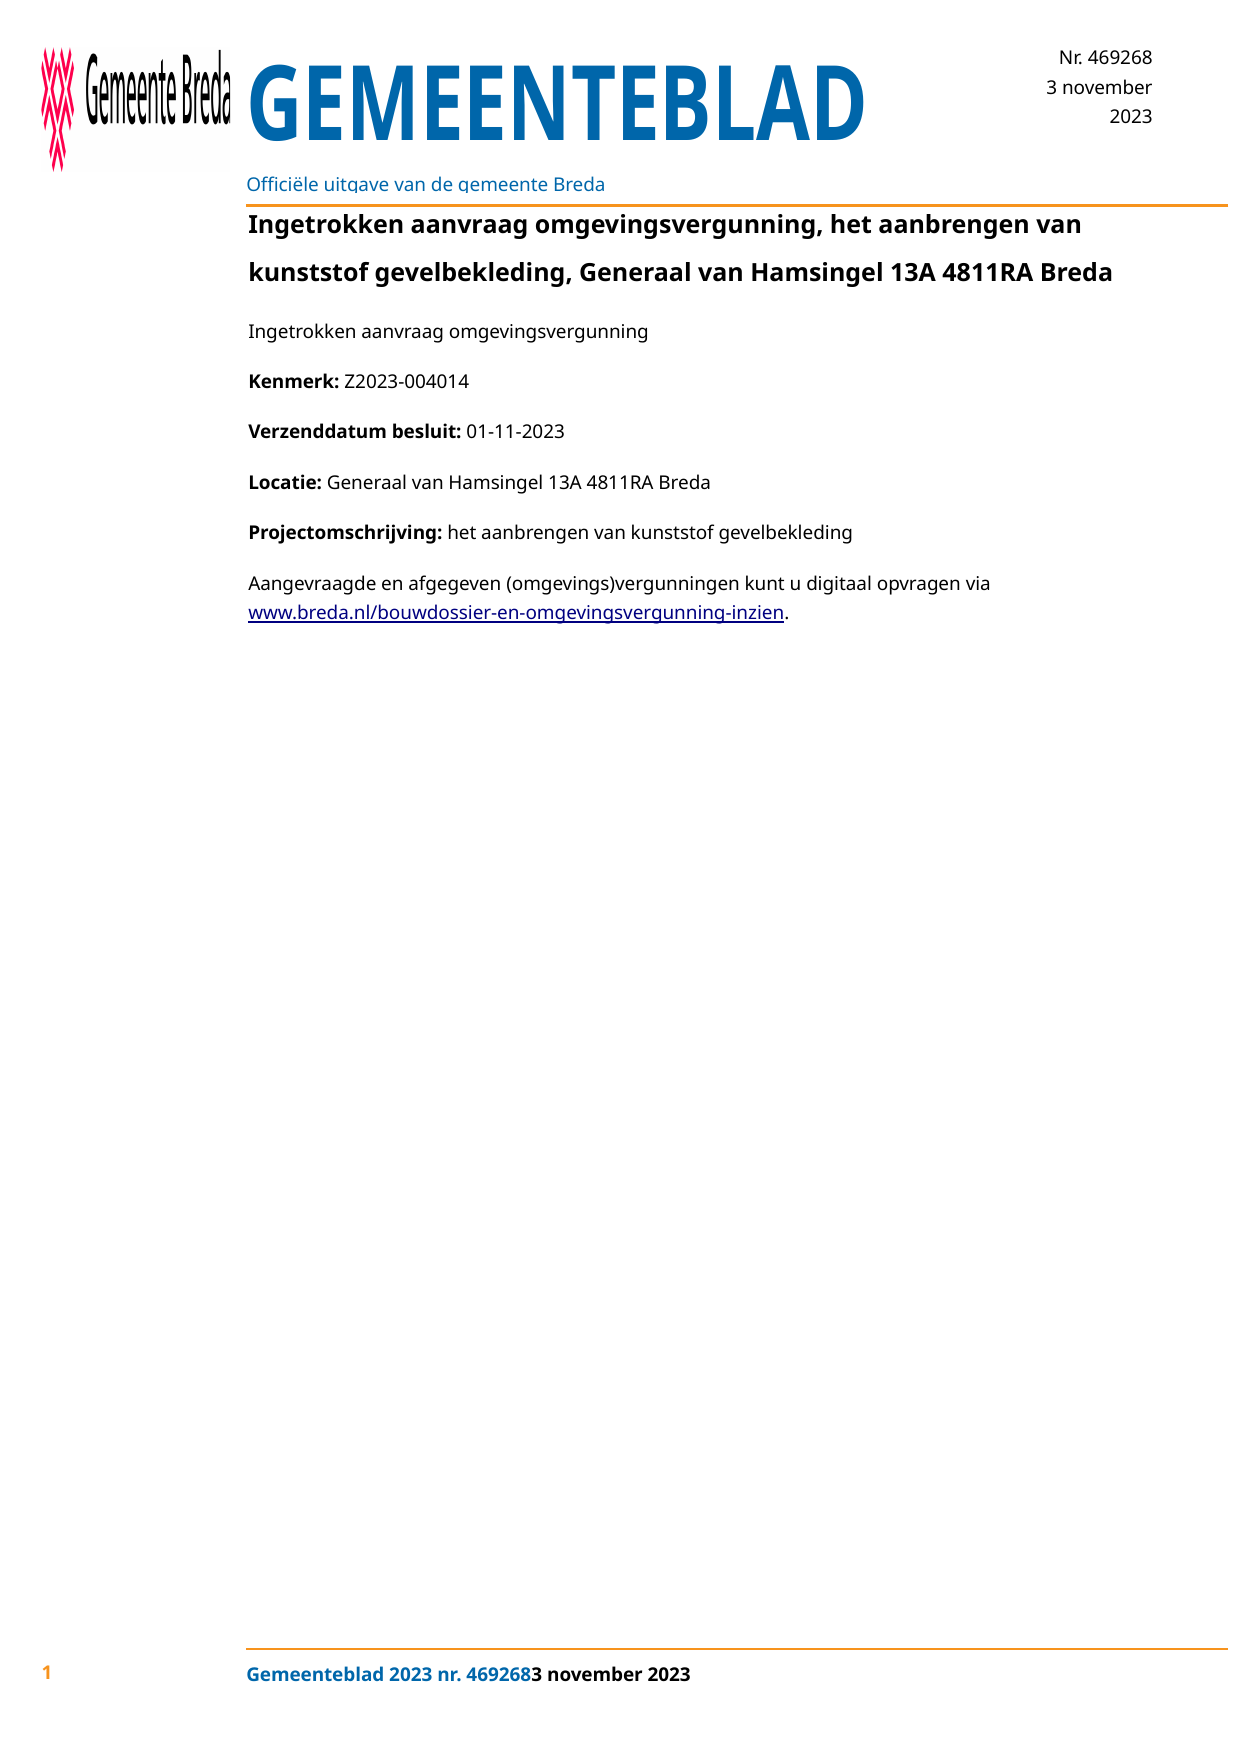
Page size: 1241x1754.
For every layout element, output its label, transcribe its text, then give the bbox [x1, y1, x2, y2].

text Aangevraagde en afgegeven (omgevings)vergunningen kunt u digitaal opvragen via www.breda.nl/bouwdossier-en-omgevingsvergunning-inzien. [248, 570, 1152, 625]
text Verzenddatum besluit: 01-11-2023 [248, 419, 1152, 444]
text Kenmerk: Z2023-004014 [248, 368, 1152, 394]
text Ingetrokken aanvraag omgevingsvergunning [248, 318, 1152, 344]
picture [41, 47, 231, 172]
text Projectomschrijving: het aanbrengen van kunststof gevelbekleding [248, 519, 1152, 545]
text Locatie: Generaal van Hamsingel 13A 4811RA Breda [248, 469, 1152, 495]
text Ingetrokken aanvraag omgevingsvergunning, het aanbrengen van kunststof gevelbekleding, Generaal van Hamsingel 13A 4811RA Breda [248, 207, 1152, 288]
